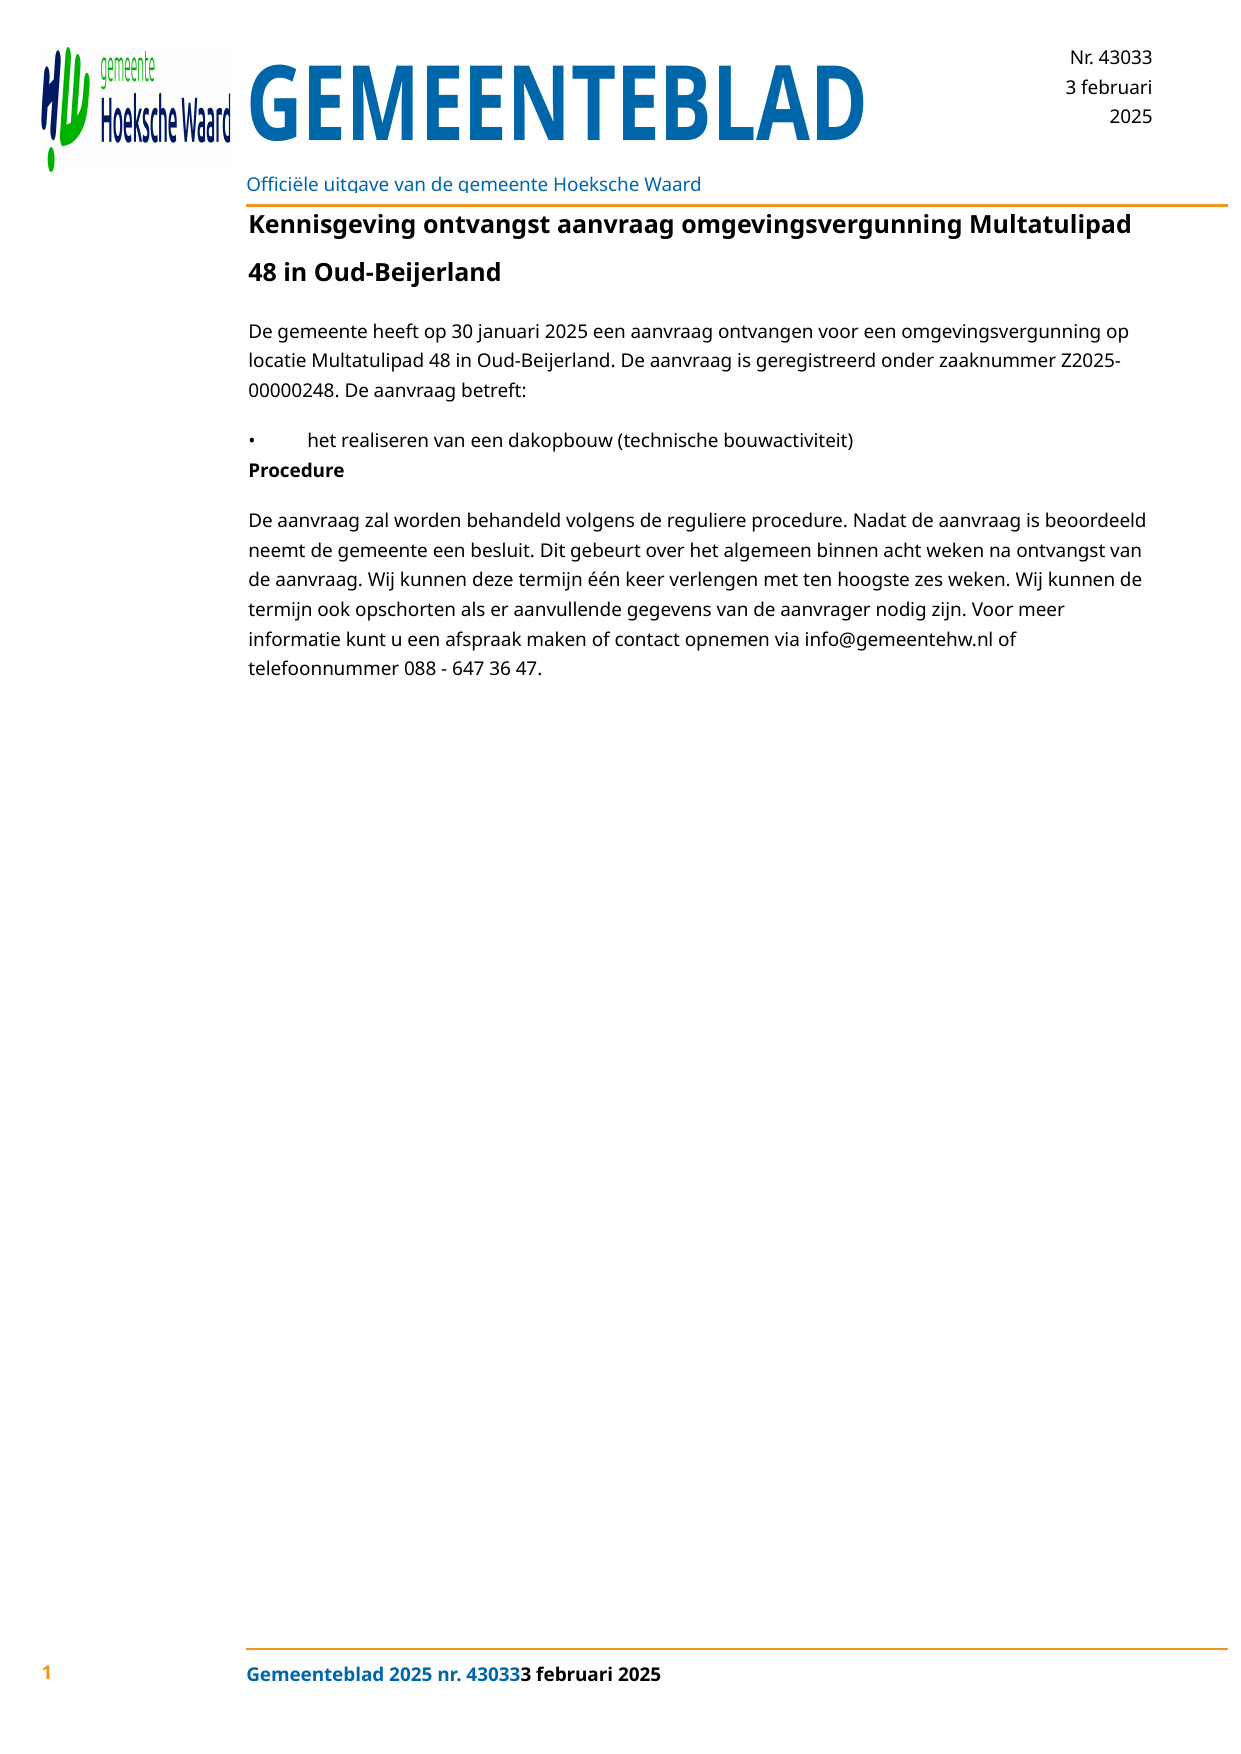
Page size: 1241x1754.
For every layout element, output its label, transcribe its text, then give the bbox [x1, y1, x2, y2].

text Kennisgeving ontvangst aanvraag omgevingsvergunning Multatulipad 48 in Oud-Beijerland [248, 207, 1152, 288]
text Procedure [248, 457, 1152, 483]
picture [41, 47, 231, 172]
text De aanvraag zal worden behandeld volgens de reguliere procedure. Nadat de aanvraag is beoordeeld neemt de gemeente een besluit. Dit gebeurt over het algemeen binnen acht weken na ontvangst van de aanvraag. Wij kunnen deze termijn één keer verlengen met ten hoogste zes weken. Wij kunnen de termijn ook opschorten als er aanvullende gegevens van de aanvrager nodig zijn. Voor meer informatie kunt u een afspraak maken of contact opnemen via info@gemeentehw.nl of telefoonnummer 088 - 647 36 47. [248, 507, 1152, 681]
text De gemeente heeft op 30 januari 2025 een aanvraag ontvangen voor een omgevingsvergunning op locatie Multatulipad 48 in Oud-Beijerland. De aanvraag is geregistreerd onder zaaknummer Z2025-00000248. De aanvraag betreft: [248, 318, 1152, 403]
list het realiseren van een dakopbouw (technische bouwactiviteit) [248, 427, 1152, 453]
